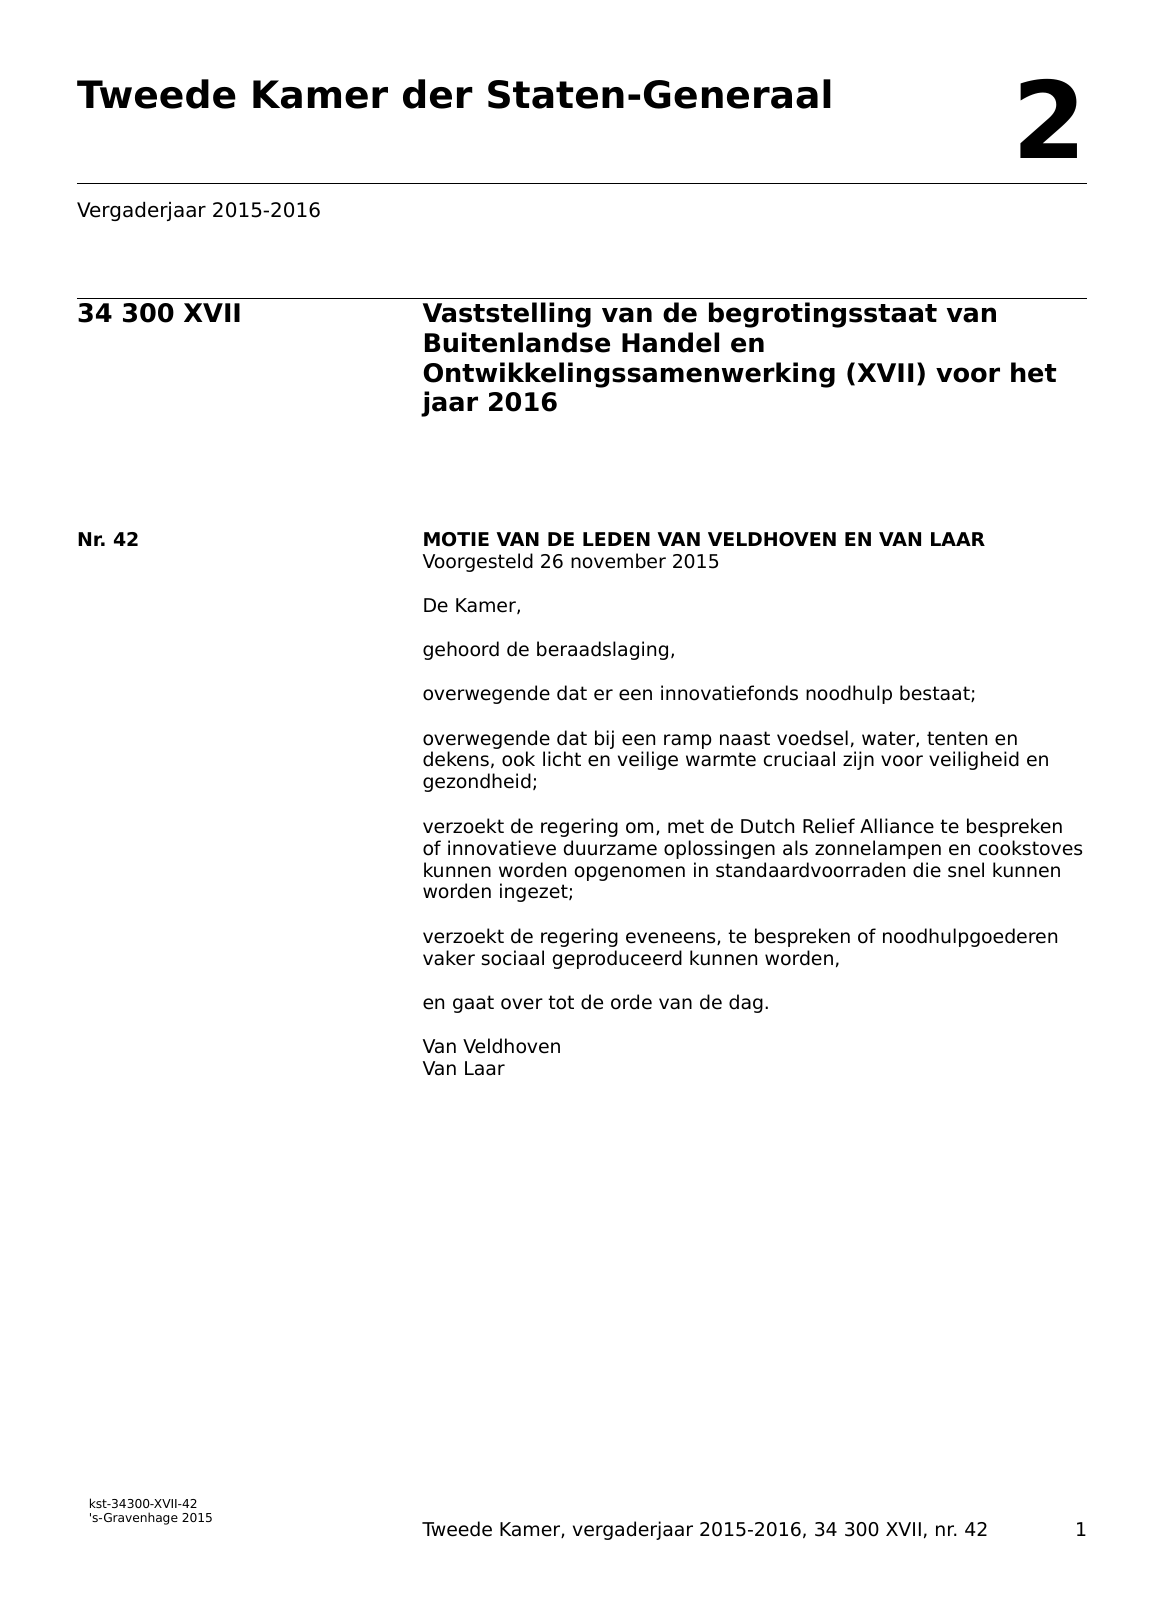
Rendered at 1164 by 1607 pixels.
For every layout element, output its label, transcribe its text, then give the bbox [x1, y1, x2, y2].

text verzoekt de regering om, met de Dutch Relief Alliance te bespreken of innovatieve duurzame oplossingen als zonnelampen en cookstoves kunnen worden opgenomen in standaardvoorraden die snel kunnen worden ingezet; [422, 816, 1087, 903]
text 's-Gravenhage 2015 [88, 1511, 323, 1525]
text De Kamer, [422, 595, 1087, 617]
table_header Tweede Kamer der Staten-Generaal [77, 59, 886, 183]
table_cell Vergaderjaar 2015-2016 [77, 184, 1087, 298]
subtitle 34 300 XVII Vaststelling van de begrotingsstaat van Buitenlandse Handel en Ontwikkelingssamenwerking (XVII) voor het jaar 2016 [77, 299, 1087, 418]
text gehoord de beraadslaging, [422, 639, 1087, 661]
text verzoekt de regering eveneens, te bespreken of noodhulpgoederen vaker sociaal geproduceerd kunnen worden, [422, 926, 1087, 969]
text kst-34300-XVII-42 [88, 1497, 323, 1511]
subtitle Nr. 42 MOTIE VAN DE LEDEN VAN VELDHOVEN EN VAN LAAR [77, 529, 1087, 551]
table_header 2 [886, 59, 1087, 183]
text Van Laar [422, 1058, 1087, 1080]
text en gaat over tot de orde van de dag. [422, 992, 1087, 1014]
text overwegende dat bij een ramp naast voedsel, water, tenten en dekens, ook licht en veilige warmte cruciaal zijn voor veiligheid en gezondheid; [422, 727, 1087, 793]
text Van Veldhoven [422, 1036, 1087, 1058]
text overwegende dat er een innovatiefonds noodhulp bestaat; [422, 683, 1087, 705]
text Voorgesteld 26 november 2015 [422, 551, 1087, 573]
